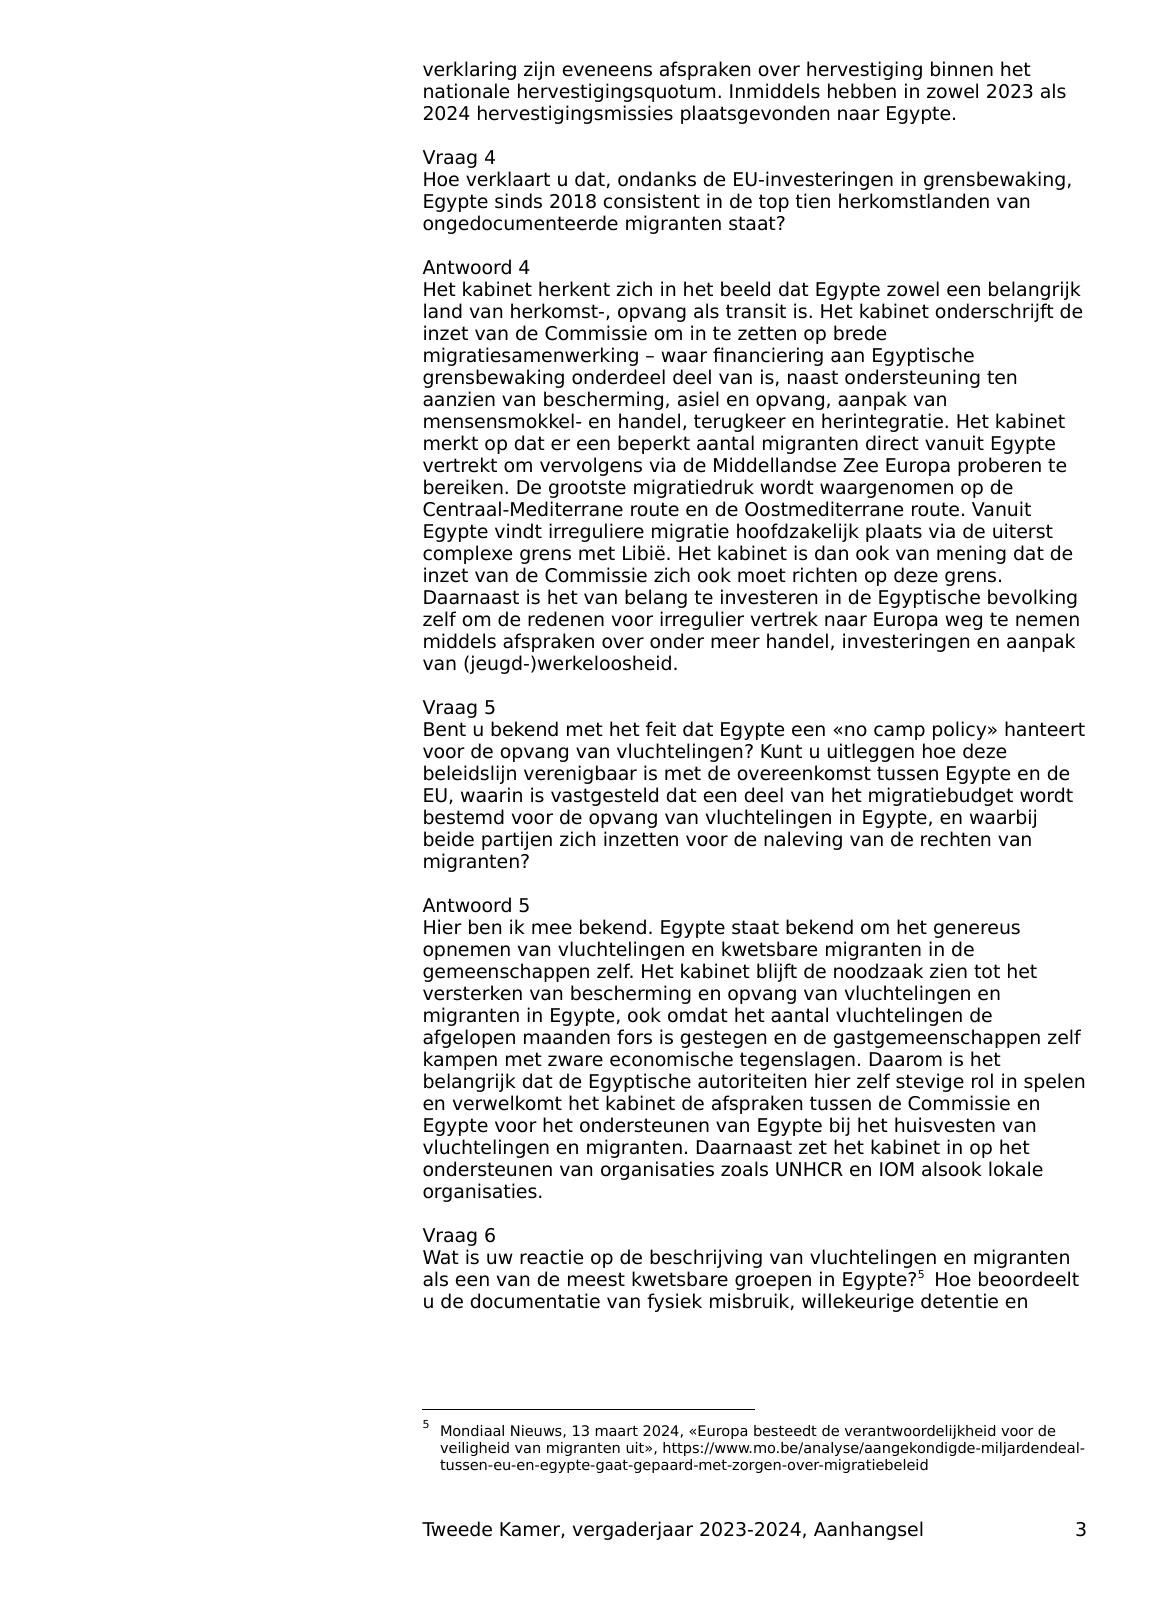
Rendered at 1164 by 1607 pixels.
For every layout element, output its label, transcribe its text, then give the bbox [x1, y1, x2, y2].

text Vraag 6 [422, 1225, 1087, 1247]
text Hier ben ik mee bekend. Egypte staat bekend om het genereus opnemen van vluchtelingen en kwetsbare migranten in de gemeenschappen zelf. Het kabinet blijft de noodzaak zien tot het versterken van bescherming en opvang van vluchtelingen en migranten in Egypte, ook omdat het aantal vluchtelingen de afgelopen maanden fors is gestegen en de gastgemeenschappen zelf kampen met zware economische tegenslagen. Daarom is het belangrijk dat de Egyptische autoriteiten hier zelf stevige rol in spelen en verwelkomt het kabinet de afspraken tussen de Commissie en Egypte voor het ondersteunen van Egypte bij het huisvesten van vluchtelingen en migranten. Daarnaast zet het kabinet in op het ondersteunen van organisaties zoals UNHCR en IOM alsook lokale organisaties. [422, 917, 1087, 1203]
text Mondiaal Nieuws, 13 maart 2024, «Europa besteedt de verantwoordelijkheid voor de veiligheid van migranten uit», https://www.mo.be/analyse/aangekondigde-miljardendeal-tussen-eu-en-egypte-gaat-gepaard-met-zorgen-over-migratiebeleid [422, 1418, 1087, 1474]
text Vraag 4 [422, 147, 1087, 169]
text Het kabinet herkent zich in het beeld dat Egypte zowel een belangrijk land van herkomst-, opvang als transit is. Het kabinet onderschrijft de inzet van de Commissie om in te zetten op brede migratiesamenwerking – waar financiering aan Egyptische grensbewaking onderdeel deel van is, naast ondersteuning ten aanzien van bescherming, asiel en opvang, aanpak van mensensmokkel- en handel, terugkeer en herintegratie. Het kabinet merkt op dat er een beperkt aantal migranten direct vanuit Egypte vertrekt om vervolgens via de Middellandse Zee Europa proberen te bereiken. De grootste migratiedruk wordt waargenomen op de Centraal-Mediterrane route en de Oostmediterrane route. Vanuit Egypte vindt irreguliere migratie hoofdzakelijk plaats via de uiterst complexe grens met Libië. Het kabinet is dan ook van mening dat de inzet van de Commissie zich ook moet richten op deze grens. Daarnaast is het van belang te investeren in de Egyptische bevolking zelf om de redenen voor irregulier vertrek naar Europa weg te nemen middels afspraken over onder meer handel, investeringen en aanpak van (jeugd-)werkeloosheid. [422, 279, 1087, 675]
text verklaring zijn eveneens afspraken over hervestiging binnen het nationale hervestigingsquotum. Inmiddels hebben in zowel 2023 als 2024 hervestigingsmissies plaatsgevonden naar Egypte. [422, 59, 1087, 125]
text Vraag 5 [422, 697, 1087, 719]
text Hoe verklaart u dat, ondanks de EU-investeringen in grensbewaking, Egypte sinds 2018 consistent in de top tien herkomstlanden van ongedocumenteerde migranten staat? [422, 169, 1087, 235]
text Wat is uw reactie op de beschrijving van vluchtelingen en migranten als een van de meest kwetsbare groepen in Egypte? Hoe beoordeelt u de documentatie van fysiek misbruik, willekeurige detentie en [422, 1247, 1087, 1313]
text Antwoord 4 [422, 257, 1087, 279]
text Antwoord 5 [422, 895, 1087, 917]
text Bent u bekend met het feit dat Egypte een «no camp policy» hanteert voor de opvang van vluchtelingen? Kunt u uitleggen hoe deze beleidslijn verenigbaar is met de overeenkomst tussen Egypte en de EU, waarin is vastgesteld dat een deel van het migratiebudget wordt bestemd voor de opvang van vluchtelingen in Egypte, en waarbij beide partijen zich inzetten voor de naleving van de rechten van migranten? [422, 719, 1087, 873]
